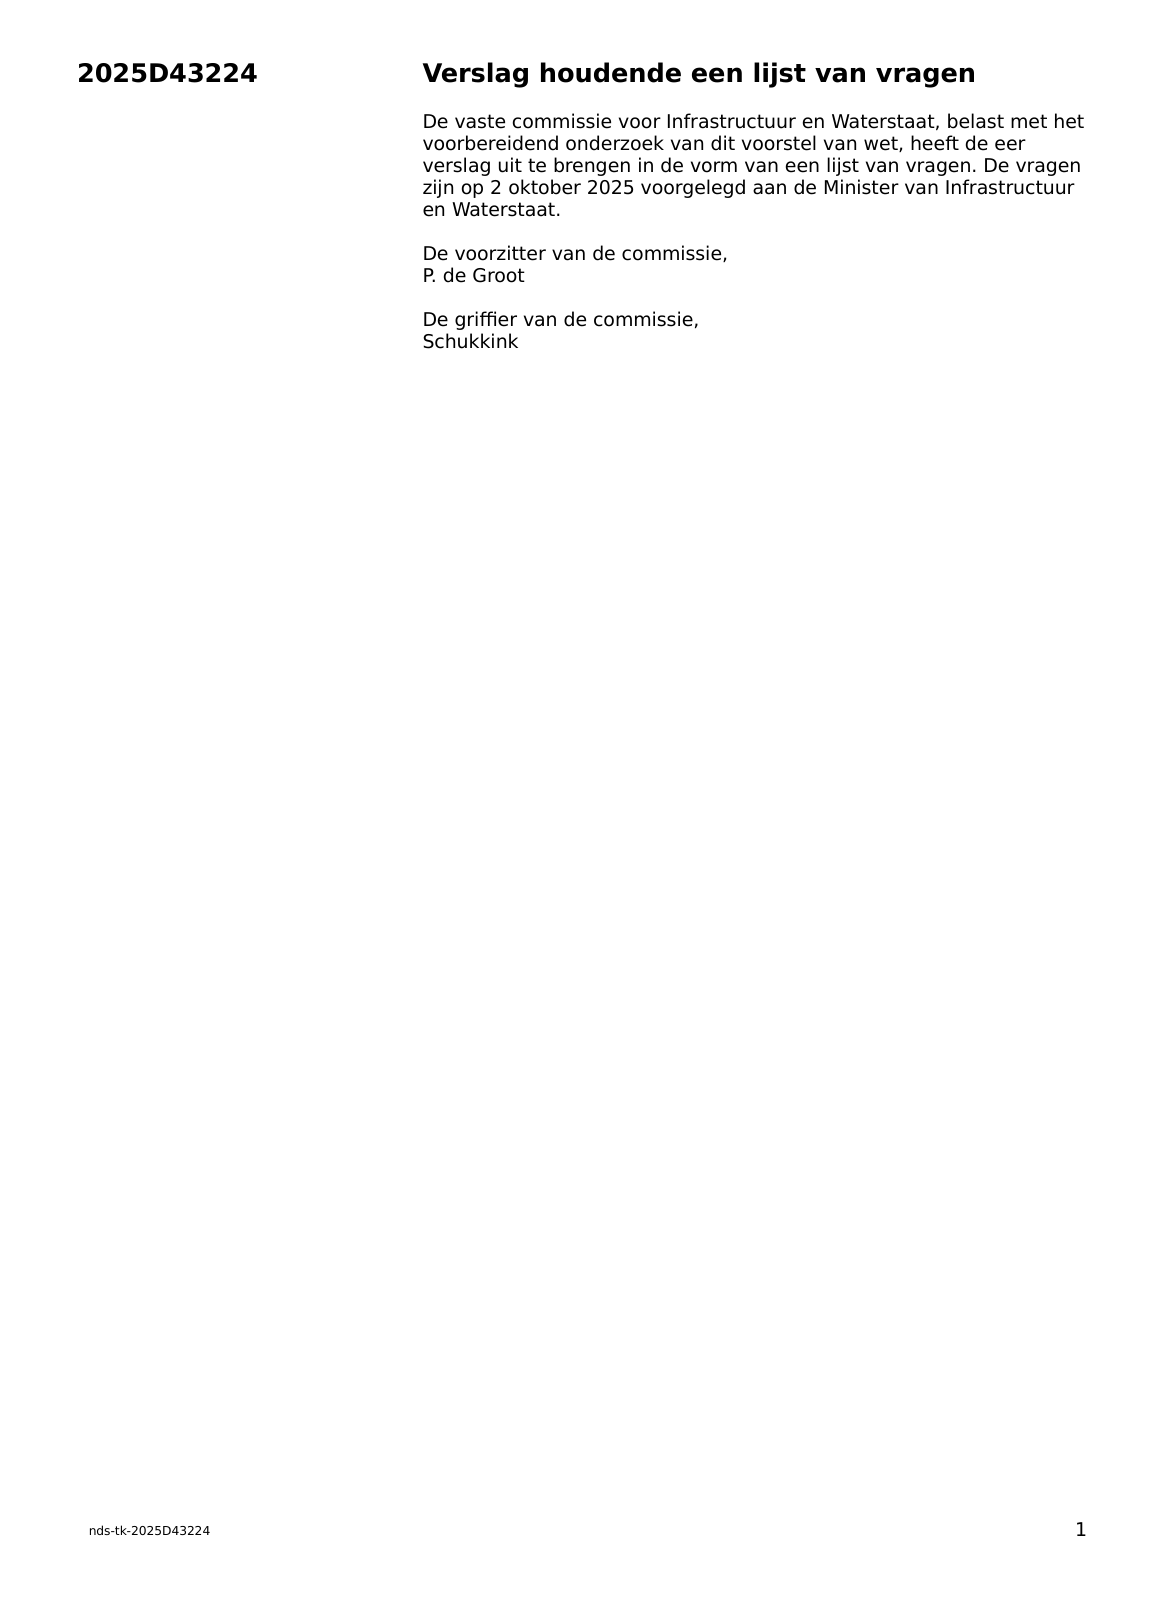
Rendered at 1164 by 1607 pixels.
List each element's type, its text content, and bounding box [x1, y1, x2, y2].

text De griffier van de commissie, [422, 309, 1087, 331]
text nds-tk-2025D43224 [88, 1524, 323, 1538]
text De vaste commissie voor Infrastructuur en Waterstaat, belast met het voorbereidend onderzoek van dit voorstel van wet, heeft de eer verslag uit te brengen in de vorm van een lijst van vragen. De vragen zijn op 2 oktober 2025 voorgelegd aan de Minister van Infrastructuur en Waterstaat. [422, 111, 1087, 221]
text 2025D43224 Verslag houdende een lijst van vragen [77, 59, 1087, 89]
text P. de Groot [422, 265, 1087, 287]
text De voorzitter van de commissie, [422, 243, 1087, 265]
text Schukkink [422, 331, 1087, 353]
